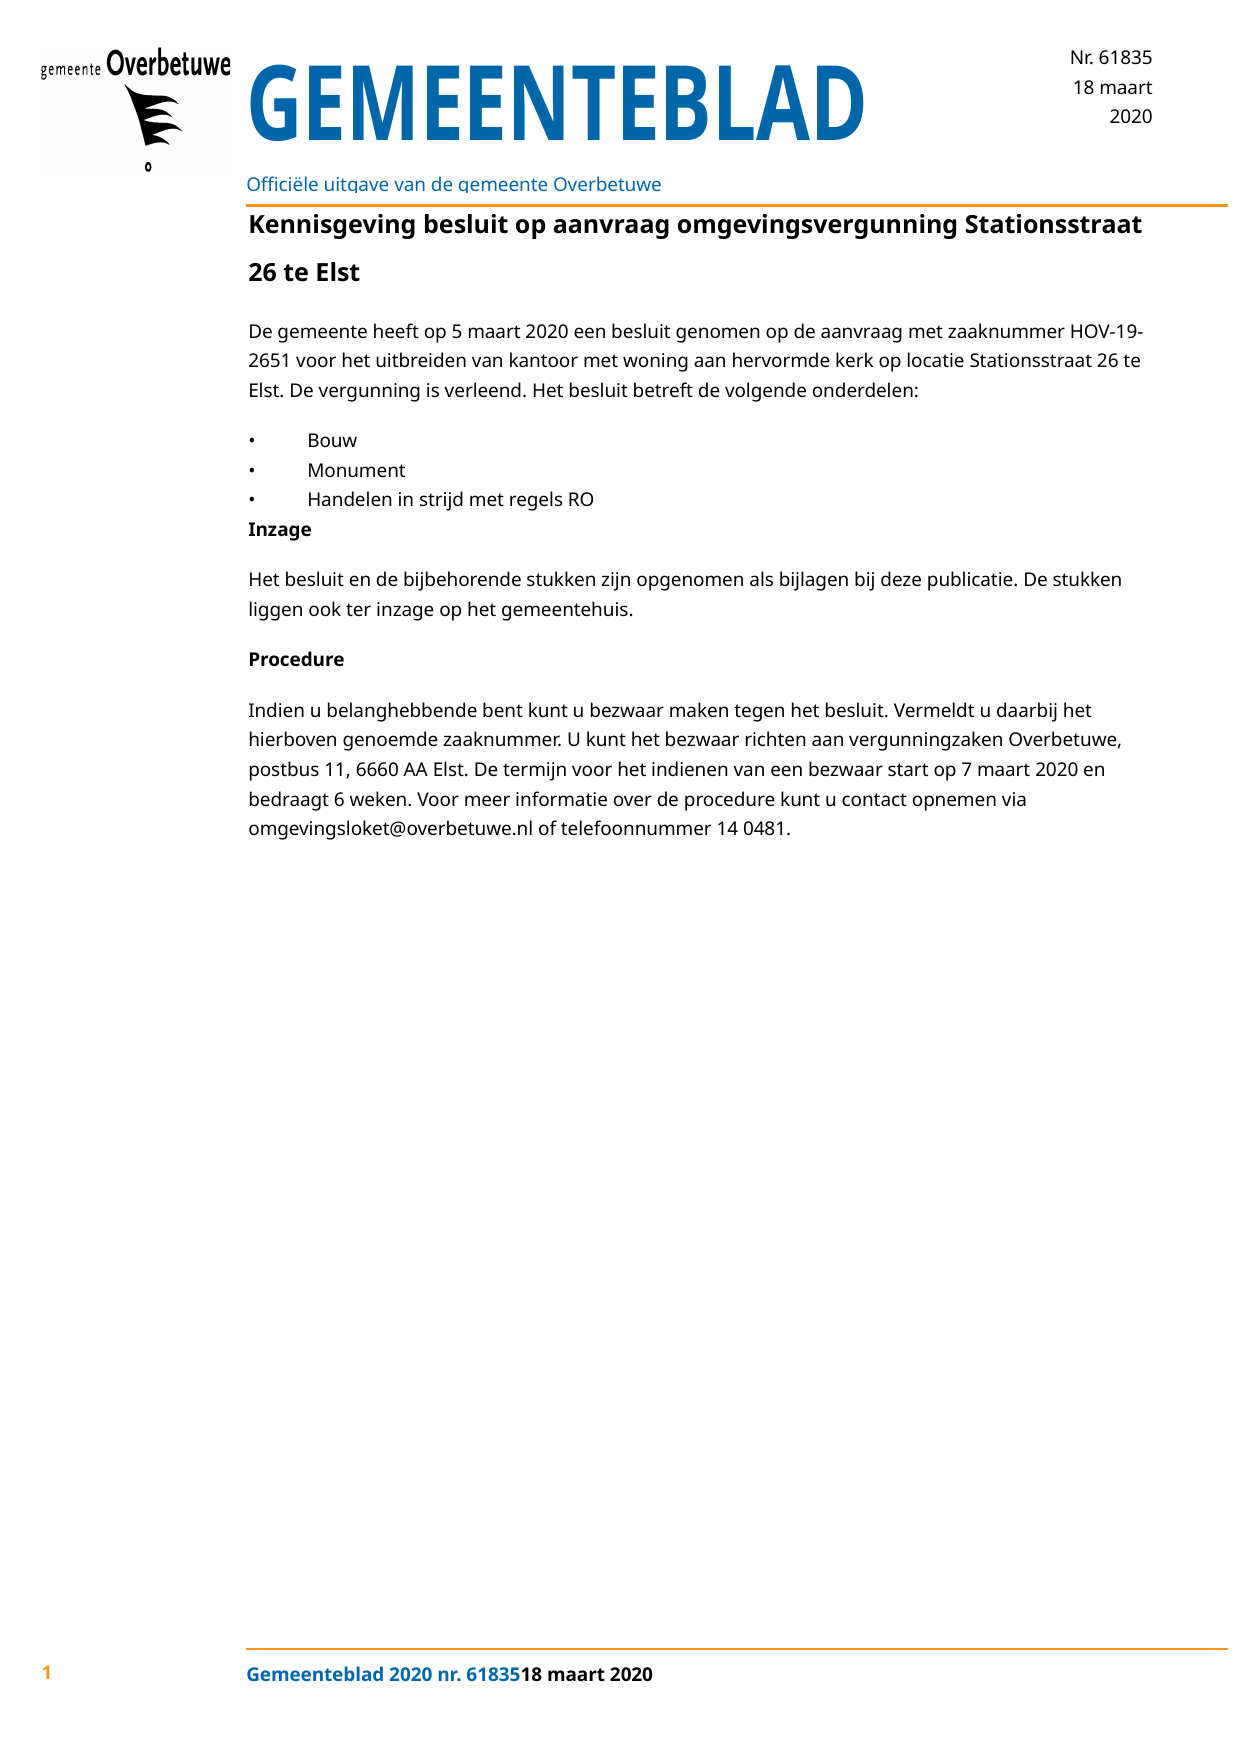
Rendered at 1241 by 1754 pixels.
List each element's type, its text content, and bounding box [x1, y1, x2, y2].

text Indien u belanghebbende bent kunt u bezwaar maken tegen het besluit. Vermeldt u daarbij het hierboven genoemde zaaknummer. U kunt het bezwaar richten aan vergunningzaken Overbetuwe, postbus 11, 6660 AA Elst. De termijn voor het indienen van een bezwaar start op 7 maart 2020 en bedraagt 6 weken. Voor meer informatie over de procedure kunt u contact opnemen via omgevingsloket@overbetuwe.nl of telefoonnummer 14 0481. [248, 697, 1152, 841]
text Procedure [248, 647, 1152, 672]
text Kennisgeving besluit op aanvraag omgevingsvergunning Stationsstraat 26 te Elst [248, 207, 1152, 288]
list Handelen in strijd met regels RO [248, 487, 1152, 512]
picture [41, 47, 231, 172]
list Bouw [248, 427, 1152, 453]
list Monument [248, 457, 1152, 483]
text De gemeente heeft op 5 maart 2020 een besluit genomen op de aanvraag met zaaknummer HOV-19-2651 voor het uitbreiden van kantoor met woning aan hervormde kerk op locatie Stationsstraat 26 te Elst. De vergunning is verleend. Het besluit betreft de volgende onderdelen: [248, 318, 1152, 403]
text Inzage [248, 516, 1152, 542]
text Het besluit en de bijbehorende stukken zijn opgenomen als bijlagen bij deze publicatie. De stukken liggen ook ter inzage op het gemeentehuis. [248, 567, 1152, 622]
